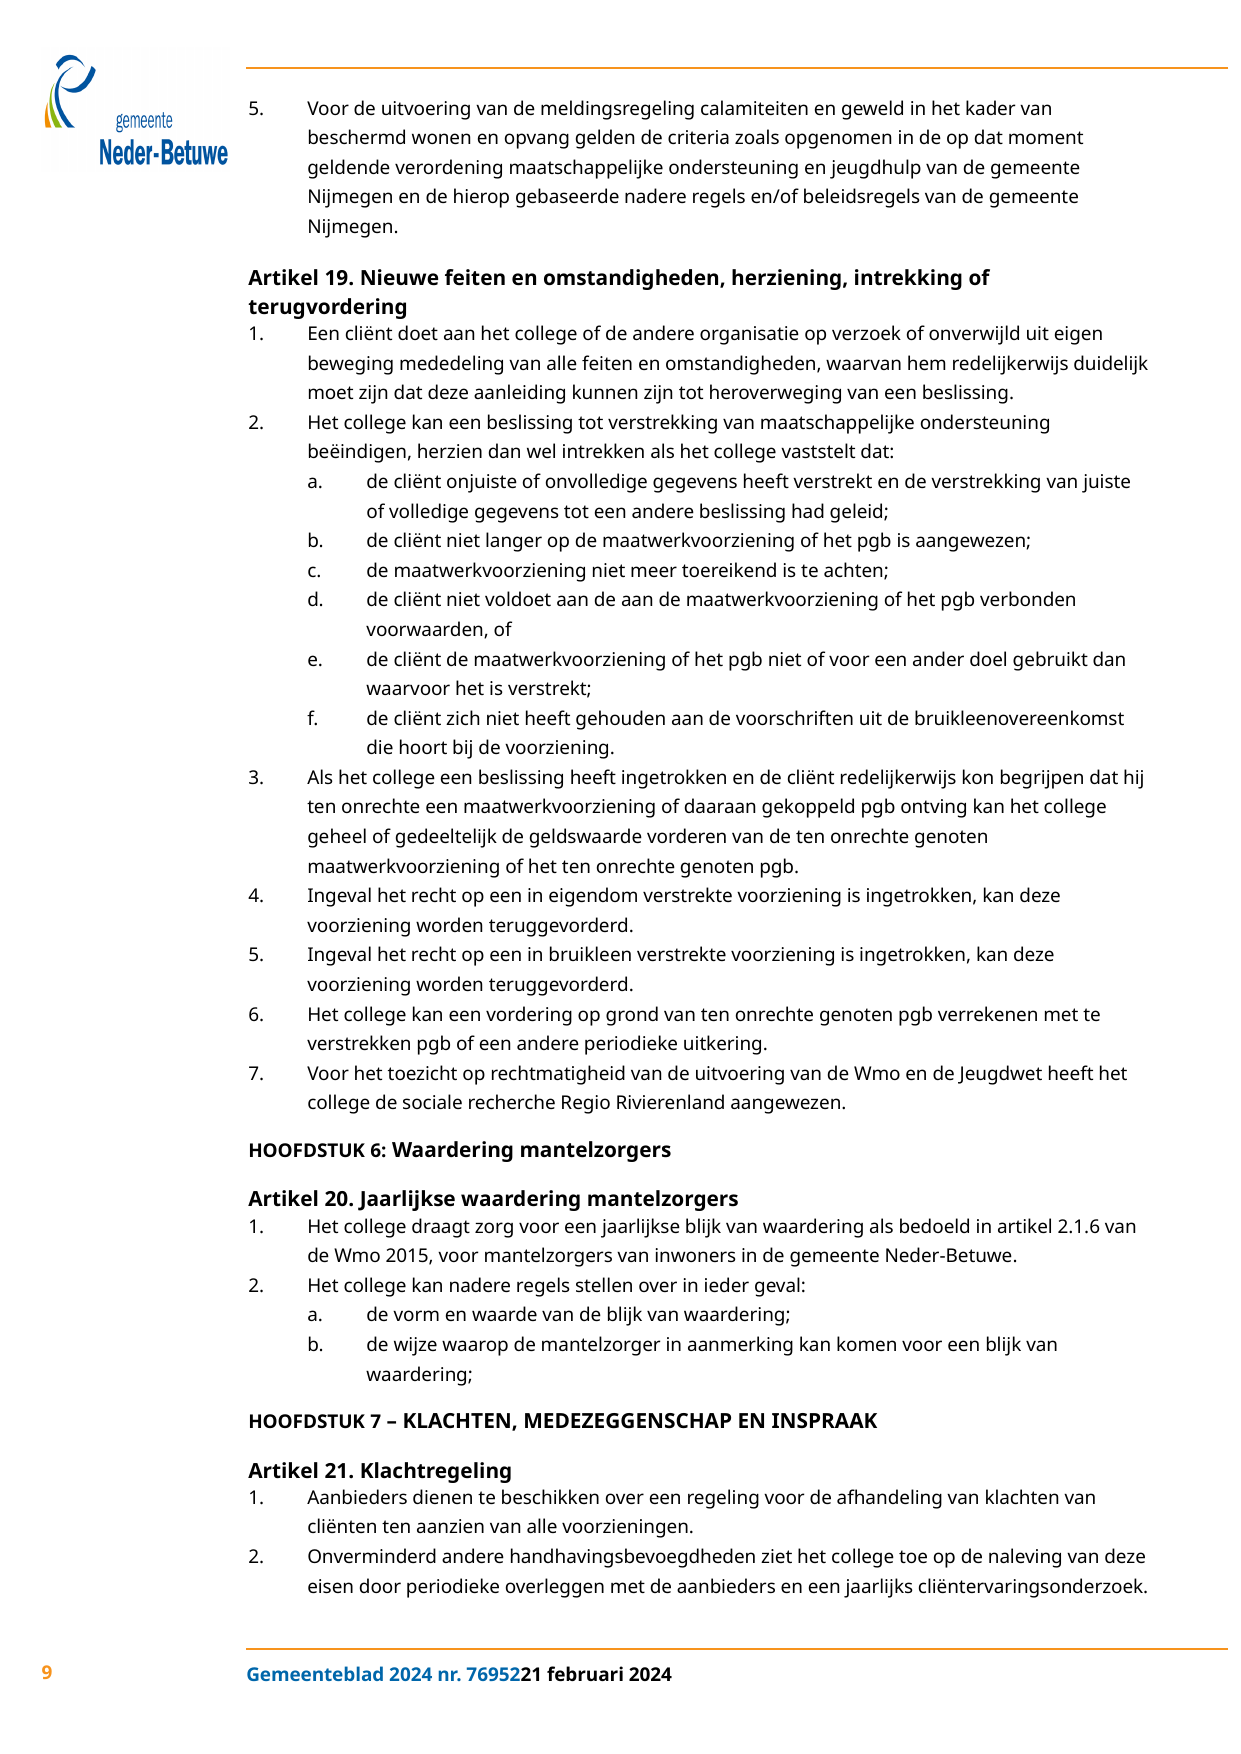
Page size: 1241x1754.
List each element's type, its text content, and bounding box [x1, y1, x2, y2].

text HOOFDSTUK 7 – KLACHTEN, MEDEZEGGENSCHAP EN INSPRAAK [248, 1406, 1152, 1435]
text HOOFDSTUK 6: Waardering mantelzorgers [248, 1135, 1152, 1164]
list de vorm en waarde van de blijk van waardering; [307, 1302, 1152, 1327]
list Aanbieders dienen te beschikken over een regeling voor de afhandeling van klachten van cliënten ten aanzien van alle voorzieningen. [248, 1484, 1152, 1539]
text Artikel 20. Jaarlijkse waardering mantelzorgers [248, 1184, 1152, 1213]
list Onverminderd andere handhavingsbevoegdheden ziet het college toe op de naleving van deze eisen door periodieke overleggen met de aanbieders en een jaarlijks cliëntervaringsonderzoek. [248, 1543, 1152, 1599]
list Het college kan nadere regels stellen over in ieder geval: [248, 1272, 1152, 1298]
list Ingeval het recht op een in bruikleen verstrekte voorziening is ingetrokken, kan deze voorziening worden teruggevorderd. [248, 942, 1152, 997]
picture [41, 47, 231, 172]
list Voor het toezicht op rechtmatigheid van de uitvoering van de Wmo en de Jeugdwet heeft het college de sociale recherche Regio Rivierenland aangewezen. [248, 1060, 1152, 1115]
list de wijze waarop de mantelzorger in aanmerking kan komen voor een blijk van waardering; [307, 1331, 1152, 1387]
list Het college draagt zorg voor een jaarlijkse blijk van waardering als bedoeld in artikel 2.1.6 van de Wmo 2015, voor mantelzorgers van inwoners in de gemeente Neder-Betuwe. [248, 1213, 1152, 1268]
list de cliënt niet langer op de maatwerkvoorziening of het pgb is aangewezen; [307, 527, 1152, 553]
list Het college kan een vordering op grond van ten onrechte genoten pgb verrekenen met te verstrekken pgb of een andere periodieke uitkering. [248, 1001, 1152, 1056]
text Artikel 19. Nieuwe feiten en omstandigheden, herziening, intrekking of terugvordering [248, 263, 1152, 320]
list de cliënt de maatwerkvoorziening of het pgb niet of voor een ander doel gebruikt dan waarvoor het is verstrekt; [307, 646, 1152, 701]
list de cliënt onjuiste of onvolledige gegevens heeft verstrekt en de verstrekking van juiste of volledige gegevens tot een andere beslissing had geleid; [307, 468, 1152, 524]
list Als het college een beslissing heeft ingetrokken en de cliënt redelijkerwijs kon begrijpen dat hij ten onrechte een maatwerkvoorziening of daaraan gekoppeld pgb ontving kan het college geheel of gedeeltelijk de geldswaarde vorderen van de ten onrechte genoten maatwerkvoorziening of het ten onrechte genoten pgb. [248, 764, 1152, 879]
list Ingeval het recht op een in eigendom verstrekte voorziening is ingetrokken, kan deze voorziening worden teruggevorderd. [248, 882, 1152, 938]
text Artikel 21. Klachtregeling [248, 1456, 1152, 1484]
list de cliënt niet voldoet aan de aan de maatwerkvoorziening of het pgb verbonden voorwaarden, of [307, 587, 1152, 642]
list Een cliënt doet aan het college of de andere organisatie op verzoek of onverwijld uit eigen beweging mededeling van alle feiten en omstandigheden, waarvan hem redelijkerwijs duidelijk moet zijn dat deze aanleiding kunnen zijn tot heroverweging van een beslissing. [248, 320, 1152, 405]
list de maatwerkvoorziening niet meer toereikend is te achten; [307, 557, 1152, 583]
list Voor de uitvoering van de meldingsregeling calamiteiten en geweld in het kader van beschermd wonen en opvang gelden de criteria zoals opgenomen in de op dat moment geldende verordening maatschappelijke ondersteuning en jeugdhulp van de gemeente Nijmegen en de hierop gebaseerde nadere regels en/of beleidsregels van de gemeente Nijmegen. [248, 95, 1152, 239]
list de cliënt zich niet heeft gehouden aan de voorschriften uit de bruikleenovereenkomst die hoort bij de voorziening. [307, 705, 1152, 760]
list Het college kan een beslissing tot verstrekking van maatschappelijke ondersteuning beëindigen, herzien dan wel intrekken als het college vaststelt dat: [248, 409, 1152, 464]
